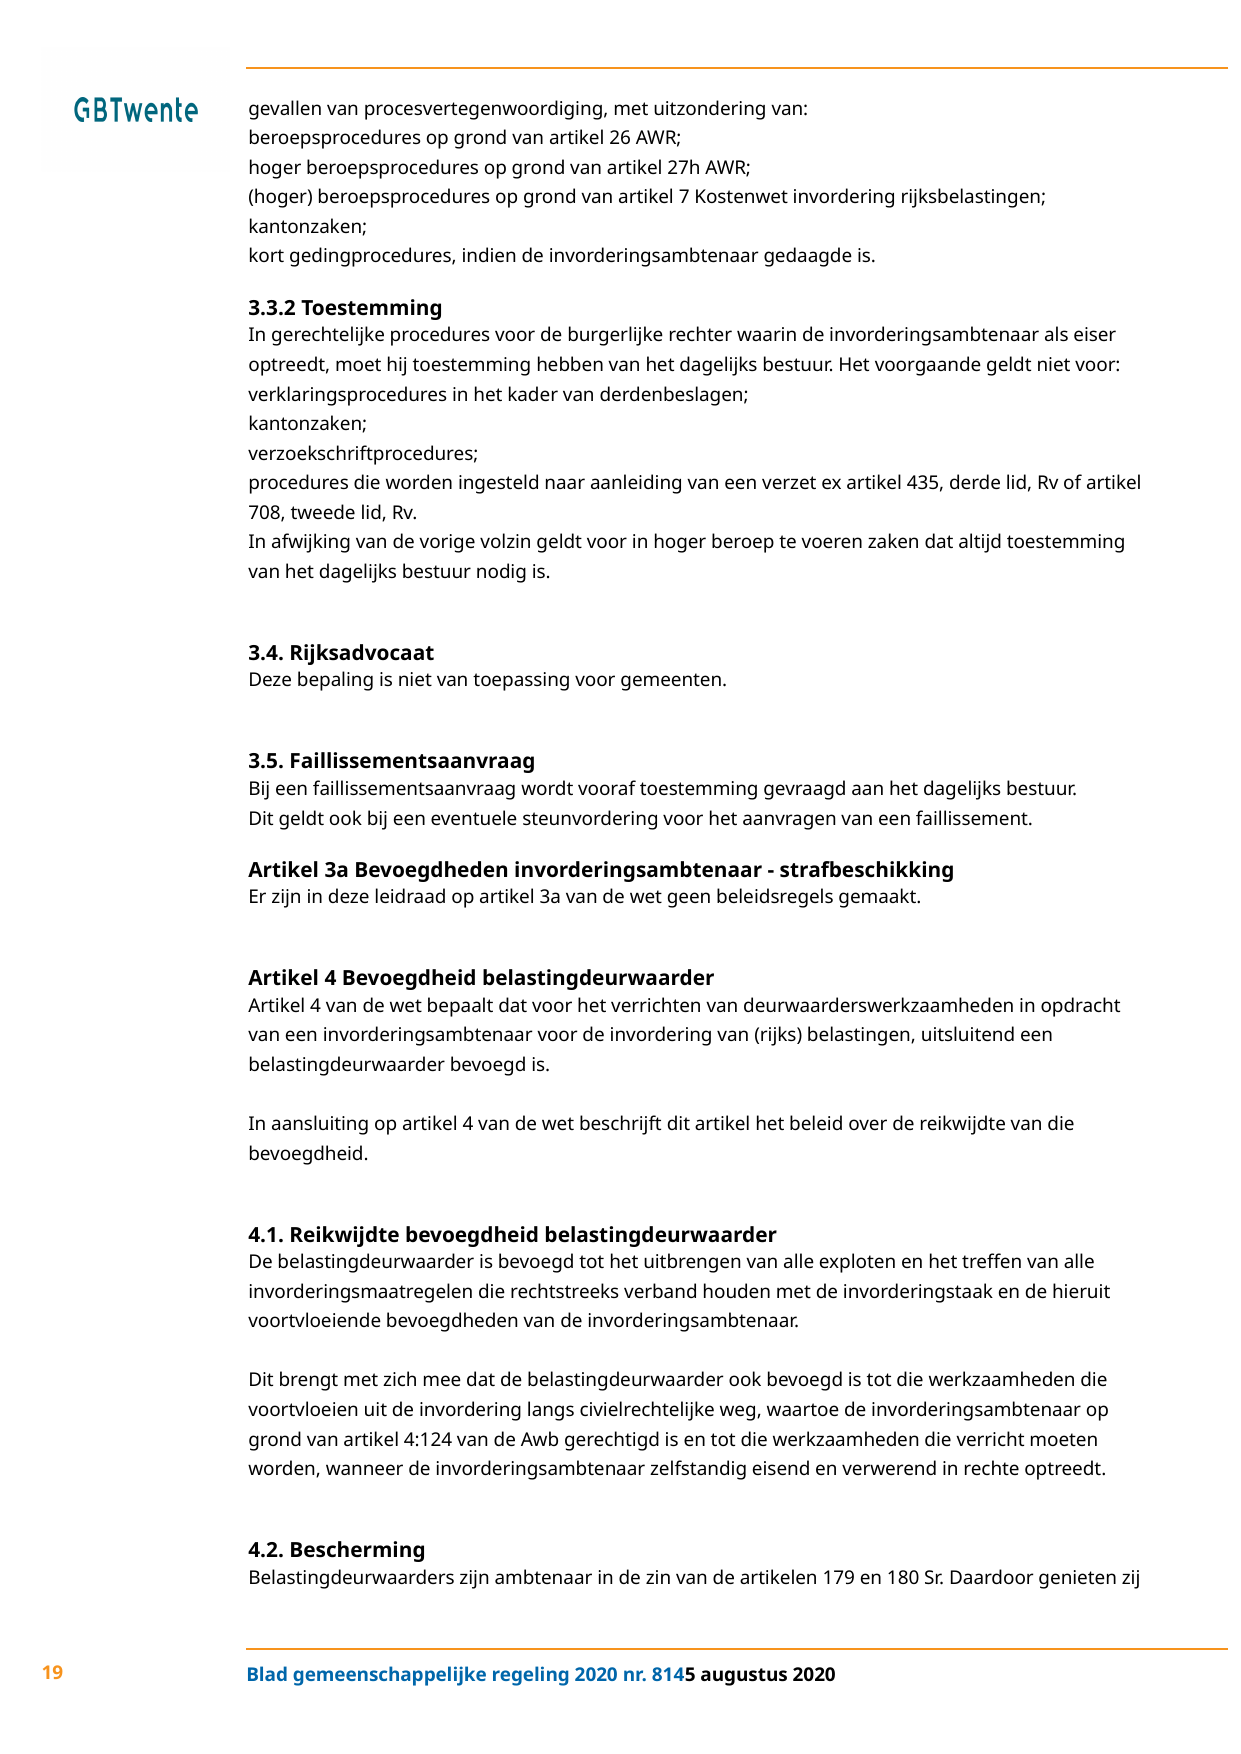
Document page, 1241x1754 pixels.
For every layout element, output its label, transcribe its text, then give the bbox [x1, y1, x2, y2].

text verklaringsprocedures in het kader van derdenbeslagen; [248, 381, 1152, 406]
text In aansluiting op artikel 4 van de wet beschrijft dit artikel het beleid over de reikwijdte van die bevoegdheid. [248, 1110, 1152, 1166]
text Deze bepaling is niet van toepassing voor gemeenten. [248, 667, 1152, 692]
text Artikel 3a Bevoegdheden invorderingsambtenaar - strafbeschikking [248, 855, 1152, 883]
text beroepsprocedures op grond van artikel 26 AWR; [248, 124, 1152, 150]
text procedures die worden ingesteld naar aanleiding van een verzet ex artikel 435, derde lid, Rv of artikel 708, tweede lid, Rv. [248, 469, 1152, 525]
text 3.4. Rijksadvocaat [248, 638, 1152, 667]
text gevallen van procesvertegenwoordiging, met uitzondering van: [248, 95, 1152, 121]
text Dit brengt met zich mee dat de belastingdeurwaarder ook bevoegd is tot die werkzaamheden die voortvloeien uit de invordering langs civielrechtelijke weg, waartoe de invorderingsambtenaar op grond van artikel 4:124 van de Awb gerechtigd is en tot die werkzaamheden die verricht moeten worden, wanneer de invorderingsambtenaar zelfstandig eisend en verwerend in rechte optreedt. [248, 1367, 1152, 1481]
text In gerechtelijke procedures voor de burgerlijke rechter waarin de invorderingsambtenaar als eiser optreedt, moet hij toestemming hebben van het dagelijks bestuur. Het voorgaande geldt niet voor: [248, 322, 1152, 377]
text Er zijn in deze leidraad op artikel 3a van de wet geen beleidsregels gemaakt. [248, 883, 1152, 909]
text Belastingdeurwaarders zijn ambtenaar in de zin van de artikelen 179 en 180 Sr. Daardoor genieten zij [248, 1564, 1152, 1589]
text kantonzaken; [248, 213, 1152, 239]
text Dit geldt ook bij een eventuele steunvordering voor het aanvragen van een faillissement. [248, 805, 1152, 830]
text In afwijking van de vorige volzin geldt voor in hoger beroep te voeren zaken dat altijd toestemming van het dagelijks bestuur nodig is. [248, 529, 1152, 584]
text 3.5. Faillissementsaanvraag [248, 747, 1152, 775]
text De belastingdeurwaarder is bevoegd tot het uitbrengen van alle exploten en het treffen van alle invorderingsmaatregelen die rechtstreeks verband houden met de invorderingstaak en de hieruit voortvloeiende bevoegdheden van de invorderingsambtenaar. [248, 1248, 1152, 1333]
text 4.1. Reikwijdte bevoegdheid belastingdeurwaarder [248, 1220, 1152, 1248]
text hoger beroepsprocedures op grond van artikel 27h AWR; [248, 154, 1152, 180]
text 3.3.2 Toestemming [248, 293, 1152, 322]
text (hoger) beroepsprocedures op grond van artikel 7 Kostenwet invordering rijksbelastingen; [248, 183, 1152, 209]
text Artikel 4 Bevoegdheid belastingdeurwaarder [248, 963, 1152, 992]
text kantonzaken; [248, 410, 1152, 436]
text Artikel 4 van de wet bepaalt dat voor het verrichten van deurwaarderswerkzaamheden in opdracht van een invorderingsambtenaar voor de invordering van (rijks) belastingen, uitsluitend een belastingdeurwaarder bevoegd is. [248, 992, 1152, 1077]
text kort gedingprocedures, indien de invorderingsambtenaar gedaagde is. [248, 243, 1152, 268]
text verzoekschriftprocedures; [248, 440, 1152, 466]
text 4.2. Bescherming [248, 1535, 1152, 1564]
picture [41, 47, 231, 172]
text Bij een faillissementsaanvraag wordt vooraf toestemming gevraagd aan het dagelijks bestuur. [248, 775, 1152, 801]
